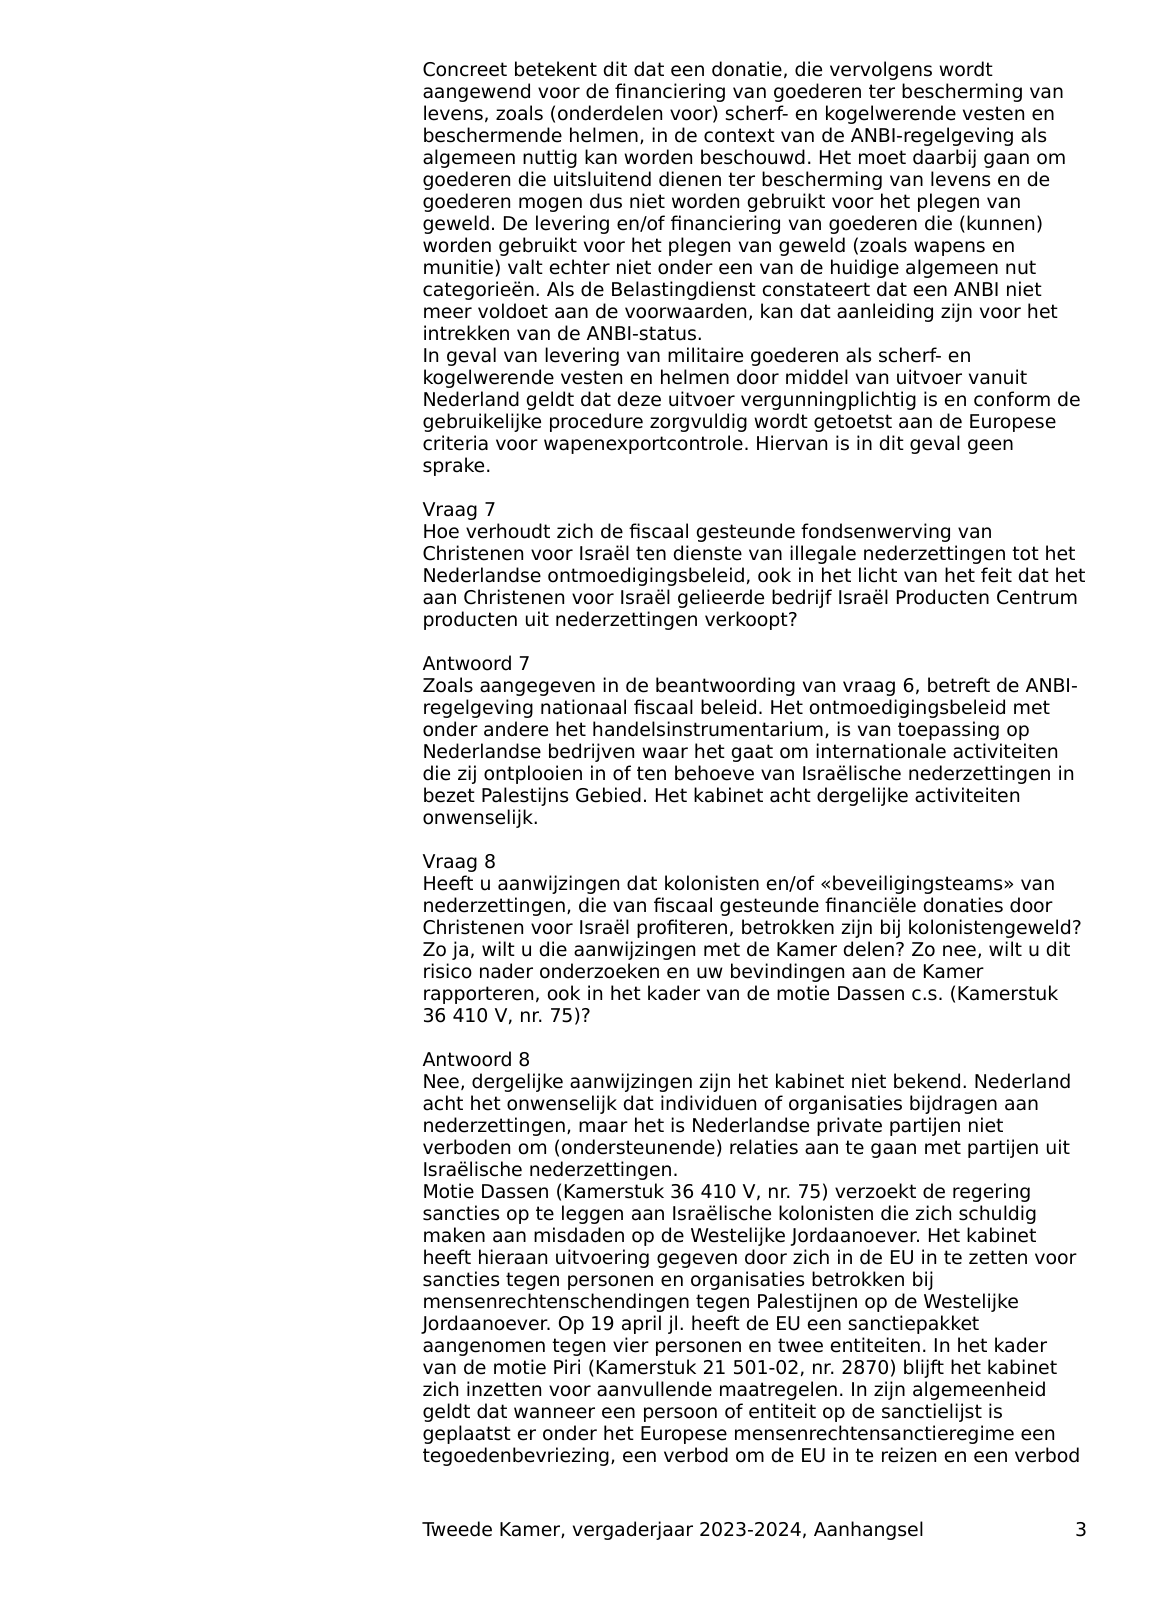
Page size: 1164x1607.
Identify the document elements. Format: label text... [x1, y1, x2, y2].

text Zoals aangegeven in de beantwoording van vraag 6, betreft de ANBI-regelgeving nationaal fiscaal beleid. Het ontmoedigingsbeleid met onder andere het handelsinstrumentarium, is van toepassing op Nederlandse bedrijven waar het gaat om internationale activiteiten die zij ontplooien in of ten behoeve van Israëlische nederzettingen in bezet Palestijns Gebied. Het kabinet acht dergelijke activiteiten onwenselijk. [422, 675, 1087, 829]
text Hoe verhoudt zich de fiscaal gesteunde fondsenwerving van Christenen voor Israël ten dienste van illegale nederzettingen tot het Nederlandse ontmoedigingsbeleid, ook in het licht van het feit dat het aan Christenen voor Israël gelieerde bedrijf Israël Producten Centrum producten uit nederzettingen verkoopt? [422, 521, 1087, 631]
text Vraag 8 [422, 851, 1087, 873]
text Vraag 7 [422, 499, 1087, 521]
text Heeft u aanwijzingen dat kolonisten en/of «beveiligingsteams» van nederzettingen, die van fiscaal gesteunde financiële donaties door Christenen voor Israël profiteren, betrokken zijn bij kolonistengeweld? Zo ja, wilt u die aanwijzingen met de Kamer delen? Zo nee, wilt u dit risico nader onderzoeken en uw bevindingen aan de Kamer rapporteren, ook in het kader van de motie Dassen c.s. (Kamerstuk 36 410 V, nr. 75)? [422, 873, 1087, 1027]
text Motie Dassen (Kamerstuk 36 410 V, nr. 75) verzoekt de regering sancties op te leggen aan Israëlische kolonisten die zich schuldig maken aan misdaden op de Westelijke Jordaanoever. Het kabinet heeft hieraan uitvoering gegeven door zich in de EU in te zetten voor sancties tegen personen en organisaties betrokken bij mensenrechtenschendingen tegen Palestijnen op de Westelijke Jordaanoever. Op 19 april jl. heeft de EU een sanctiepakket aangenomen tegen vier personen en twee entiteiten. In het kader van de motie Piri (Kamerstuk 21 501-02, nr. 2870) blijft het kabinet zich inzetten voor aanvullende maatregelen. In zijn algemeenheid geldt dat wanneer een persoon of entiteit op de sanctielijst is geplaatst er onder het Europese mensenrechtensanctieregime een tegoedenbevriezing, een verbod om de EU in te reizen en een verbod [422, 1181, 1087, 1467]
text Antwoord 8 [422, 1049, 1087, 1071]
text Concreet betekent dit dat een donatie, die vervolgens wordt aangewend voor de financiering van goederen ter bescherming van levens, zoals (onderdelen voor) scherf- en kogelwerende vesten en beschermende helmen, in de context van de ANBI-regelgeving als algemeen nuttig kan worden beschouwd. Het moet daarbij gaan om goederen die uitsluitend dienen ter bescherming van levens en de goederen mogen dus niet worden gebruikt voor het plegen van geweld. De levering en/of financiering van goederen die (kunnen) worden gebruikt voor het plegen van geweld (zoals wapens en munitie) valt echter niet onder een van de huidige algemeen nut categorieën. Als de Belastingdienst constateert dat een ANBI niet meer voldoet aan de voorwaarden, kan dat aanleiding zijn voor het intrekken van de ANBI-status. [422, 59, 1087, 345]
text In geval van levering van militaire goederen als scherf- en kogelwerende vesten en helmen door middel van uitvoer vanuit Nederland geldt dat deze uitvoer vergunningplichtig is en conform de gebruikelijke procedure zorgvuldig wordt getoetst aan de Europese criteria voor wapenexportcontrole. Hiervan is in dit geval geen sprake. [422, 345, 1087, 477]
text Nee, dergelijke aanwijzingen zijn het kabinet niet bekend. Nederland acht het onwenselijk dat individuen of organisaties bijdragen aan nederzettingen, maar het is Nederlandse private partijen niet verboden om (ondersteunende) relaties aan te gaan met partijen uit Israëlische nederzettingen. [422, 1071, 1087, 1181]
text Antwoord 7 [422, 653, 1087, 675]
